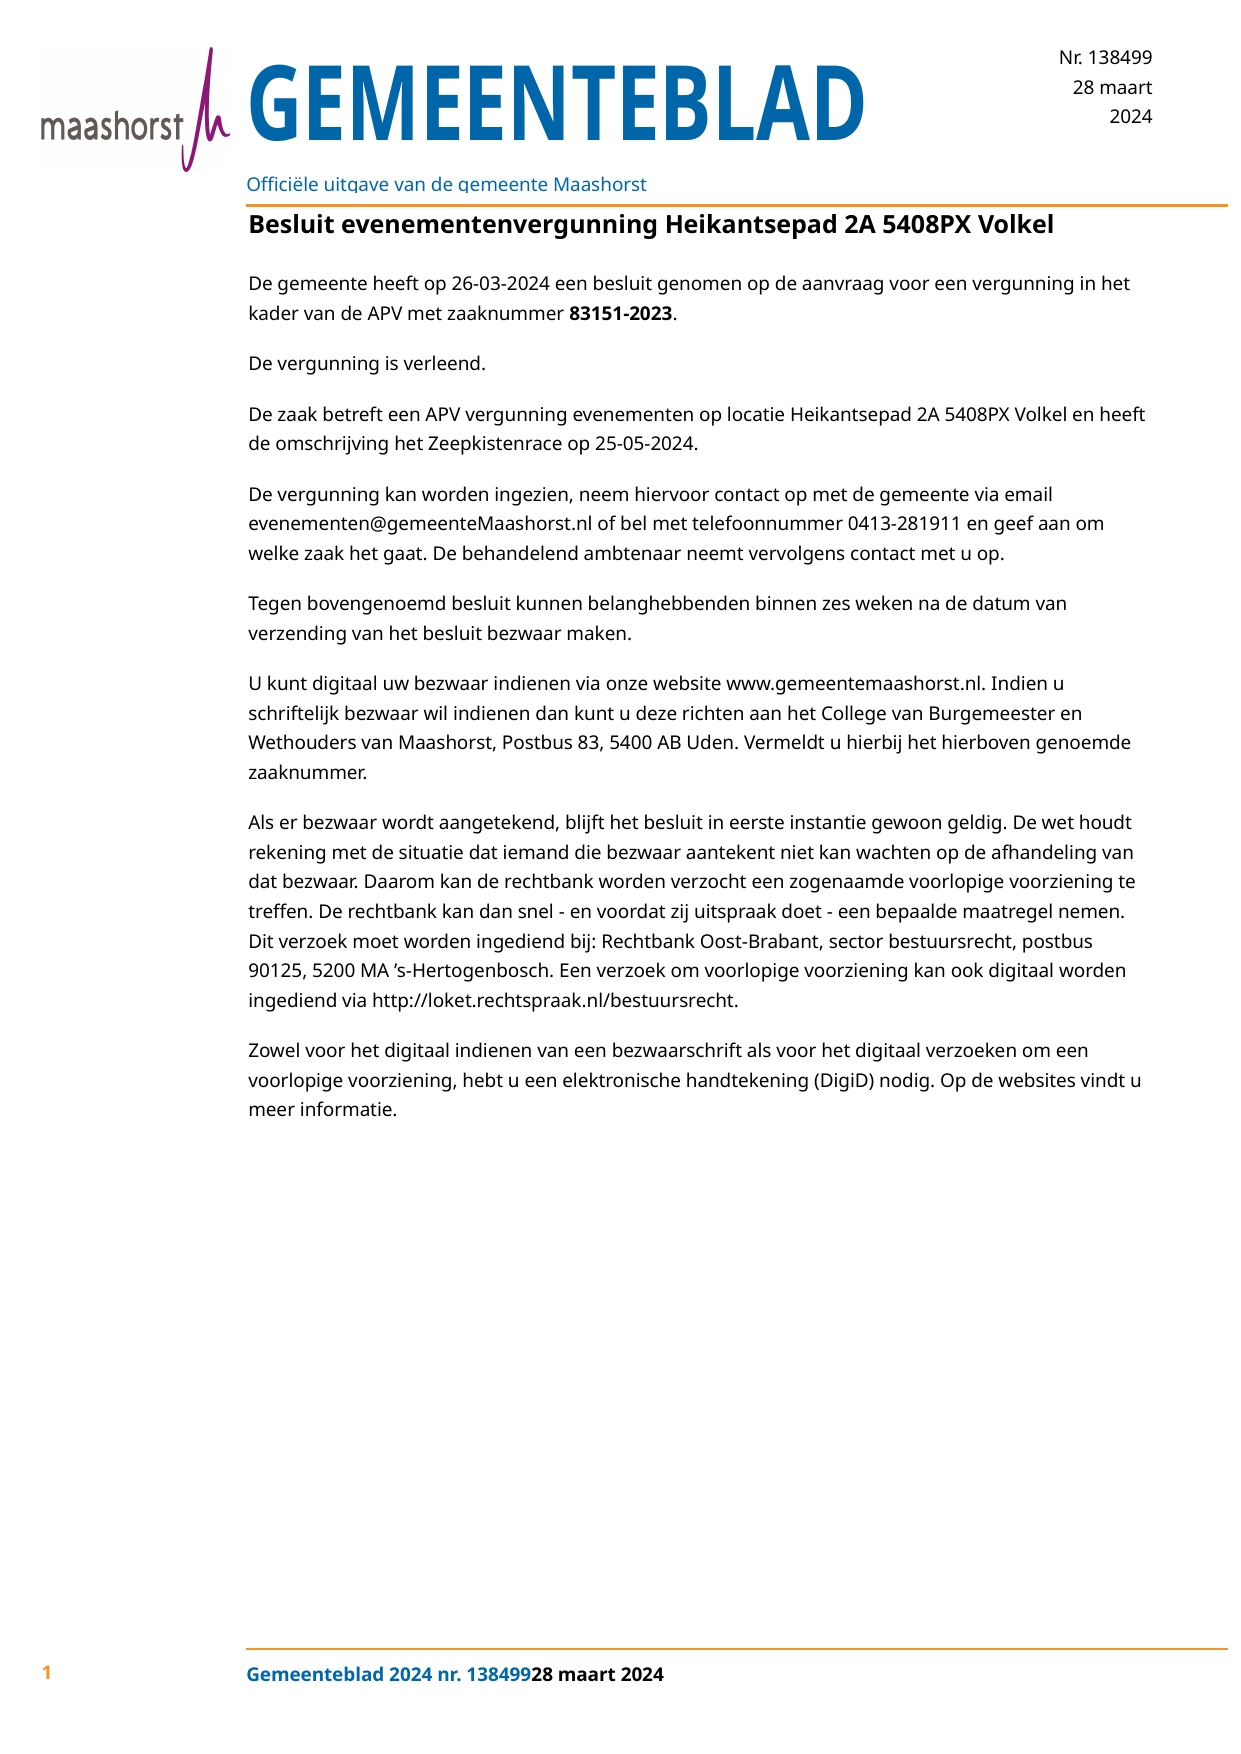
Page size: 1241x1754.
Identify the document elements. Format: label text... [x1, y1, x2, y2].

text Zowel voor het digitaal indienen van een bezwaarschrift als voor het digitaal verzoeken om een voorlopige voorziening, hebt u een elektronische handtekening (DigiD) nodig. Op de websites vindt u meer informatie. [248, 1037, 1152, 1122]
picture [41, 47, 231, 172]
text Als er bezwaar wordt aangetekend, blijft het besluit in eerste instantie gewoon geldig. De wet houdt rekening met de situatie dat iemand die bezwaar aantekent niet kan wachten op de afhandeling van dat bezwaar. Daarom kan de rechtbank worden verzocht een zogenaamde voorlopige voorziening te treffen. De rechtbank kan dan snel - en voordat zij uitspraak doet - een bepaalde maatregel nemen. Dit verzoek moet worden ingediend bij: Rechtbank Oost-Brabant, sector bestuursrecht, postbus 90125, 5200 MA ’s-Hertogenbosch. Een verzoek om voorlopige voorziening kan ook digitaal worden ingediend via http://loket.rechtspraak.nl/bestuursrecht. [248, 809, 1152, 1013]
text De gemeente heeft op 26-03-2024 een besluit genomen op de aanvraag voor een vergunning in het kader van de APV met zaaknummer 83151-2023. [248, 270, 1152, 326]
text Tegen bovengenoemd besluit kunnen belanghebbenden binnen zes weken na de datum van verzending van het besluit bezwaar maken. [248, 590, 1152, 646]
text De vergunning is verleend. [248, 350, 1152, 376]
text Besluit evenementenvergunning Heikantsepad 2A 5408PX Volkel [248, 207, 1152, 241]
text U kunt digitaal uw bezwaar indienen via onze website www.gemeentemaashorst.nl. Indien u schriftelijk bezwaar wil indienen dan kunt u deze richten aan het College van Burgemeester en Wethouders van Maashorst, Postbus 83, 5400 AB Uden. Vermeldt u hierbij het hierboven genoemde zaaknummer. [248, 670, 1152, 785]
text De vergunning kan worden ingezien, neem hiervoor contact op met de gemeente via email evenementen@gemeenteMaashorst.nl of bel met telefoonnummer 0413-281911 en geef aan om welke zaak het gaat. De behandelend ambtenaar neemt vervolgens contact met u op. [248, 481, 1152, 566]
text De zaak betreft een APV vergunning evenementen op locatie Heikantsepad 2A 5408PX Volkel en heeft de omschrijving het Zeepkistenrace op 25-05-2024. [248, 401, 1152, 456]
